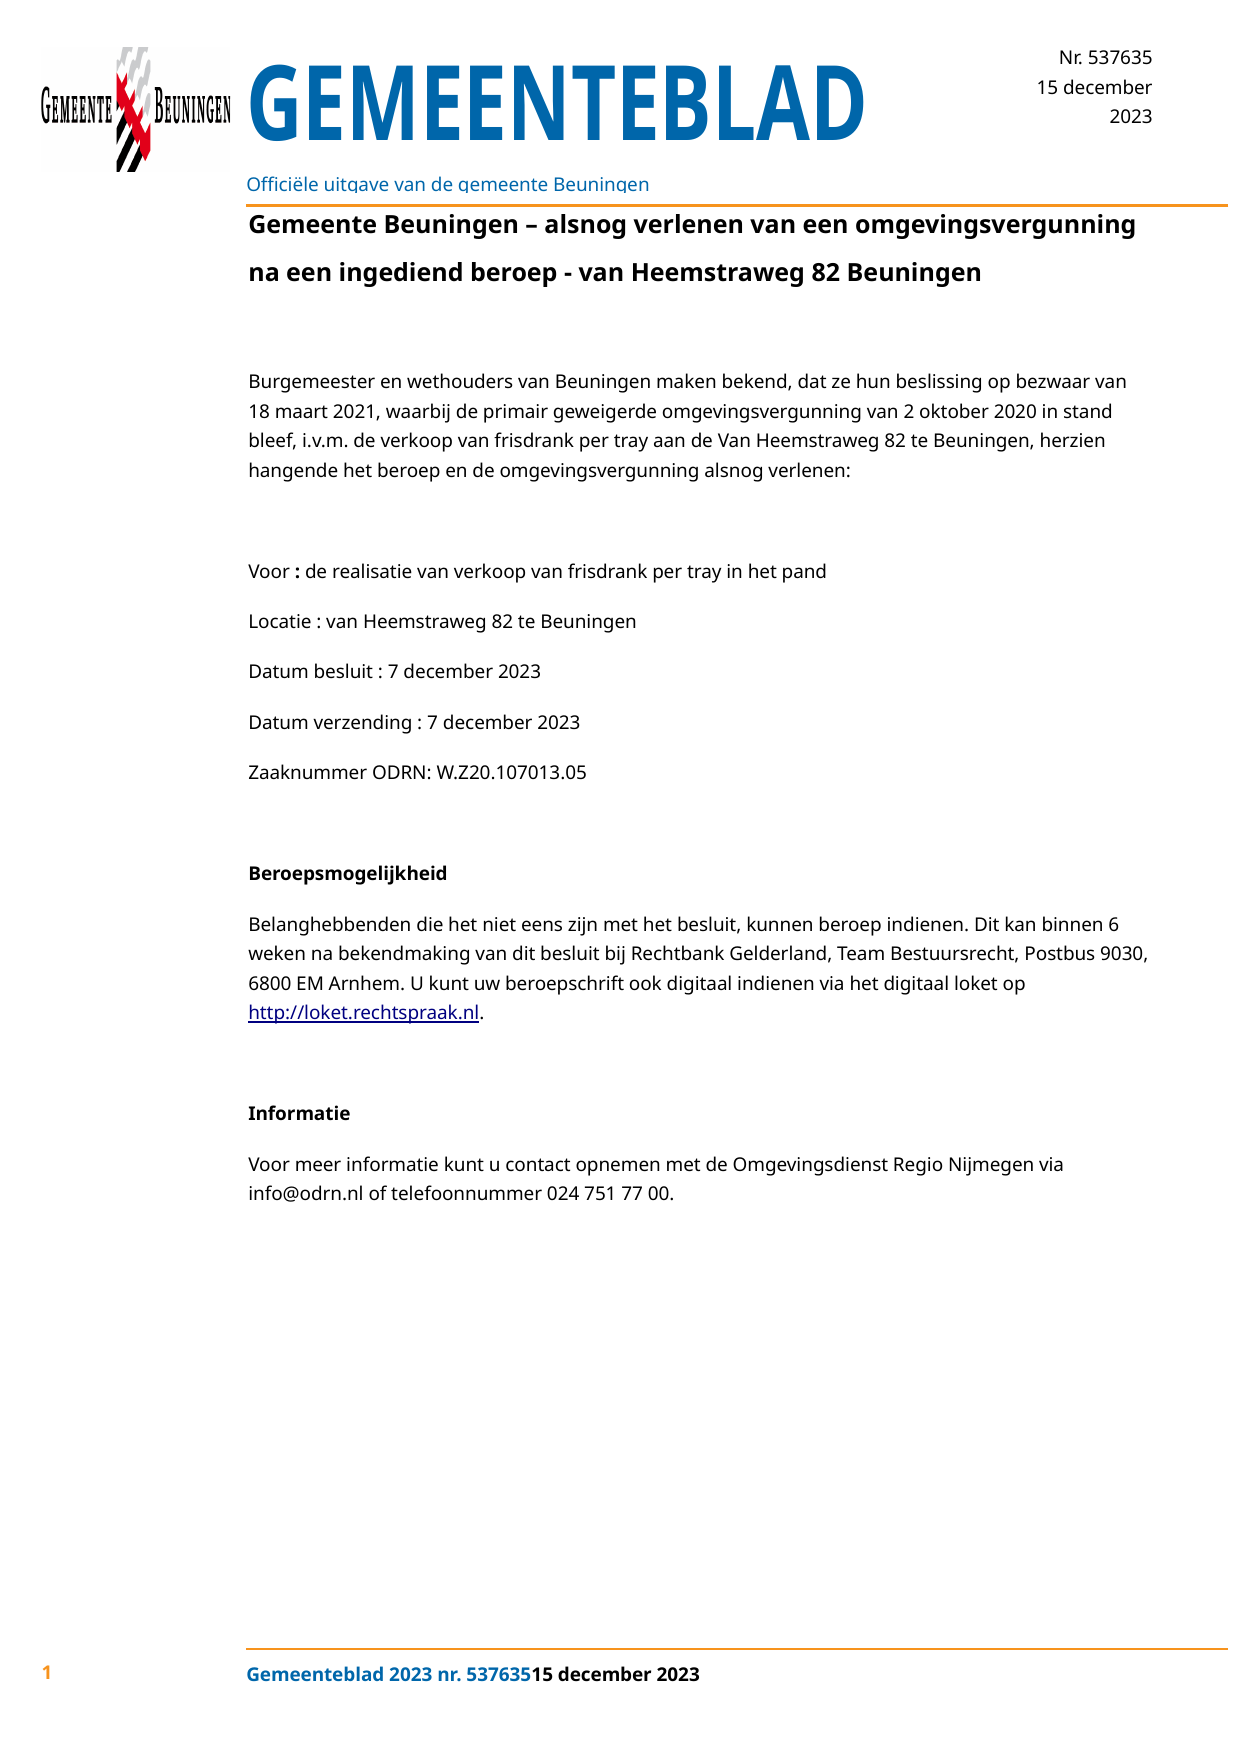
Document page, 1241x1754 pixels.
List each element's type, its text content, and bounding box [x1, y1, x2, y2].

picture [41, 47, 231, 172]
text Belanghebbenden die het niet eens zijn met het besluit, kunnen beroep indienen. Dit kan binnen 6 weken na bekendmaking van dit besluit bij Rechtbank Gelderland, Team Bestuursrecht, Postbus 9030, 6800 EM Arnhem. U kunt uw beroepschrift ook digitaal indienen via het digitaal loket op http://loket.rechtspraak.nl. [248, 911, 1152, 1025]
text Locatie : van Heemstraweg 82 te Beuningen [248, 608, 1152, 634]
text Gemeente Beuningen – alsnog verlenen van een omgevingsvergunning na een ingediend beroep - van Heemstraweg 82 Beuningen [248, 207, 1152, 288]
text Voor : de realisatie van verkoop van frisdrank per tray in het pand [248, 558, 1152, 584]
text Informatie [248, 1100, 1152, 1126]
text Datum besluit : 7 december 2023 [248, 659, 1152, 684]
text Datum verzending : 7 december 2023 [248, 709, 1152, 735]
text Beroepsmogelijkheid [248, 860, 1152, 886]
text Burgemeester en wethouders van Beuningen maken bekend, dat ze hun beslissing op bezwaar van 18 maart 2021, waarbij de primair geweigerde omgevingsvergunning van 2 oktober 2020 in stand bleef, i.v.m. de verkoop van frisdrank per tray aan de Van Heemstraweg 82 te Beuningen, herzien hangende het beroep en de omgevingsvergunning alsnog verlenen: [248, 368, 1152, 483]
text Voor meer informatie kunt u contact opnemen met de Omgevingsdienst Regio Nijmegen via info@odrn.nl of telefoonnummer 024 751 77 00. [248, 1151, 1152, 1206]
text Zaaknummer ODRN: W.Z20.107013.05 [248, 759, 1152, 785]
